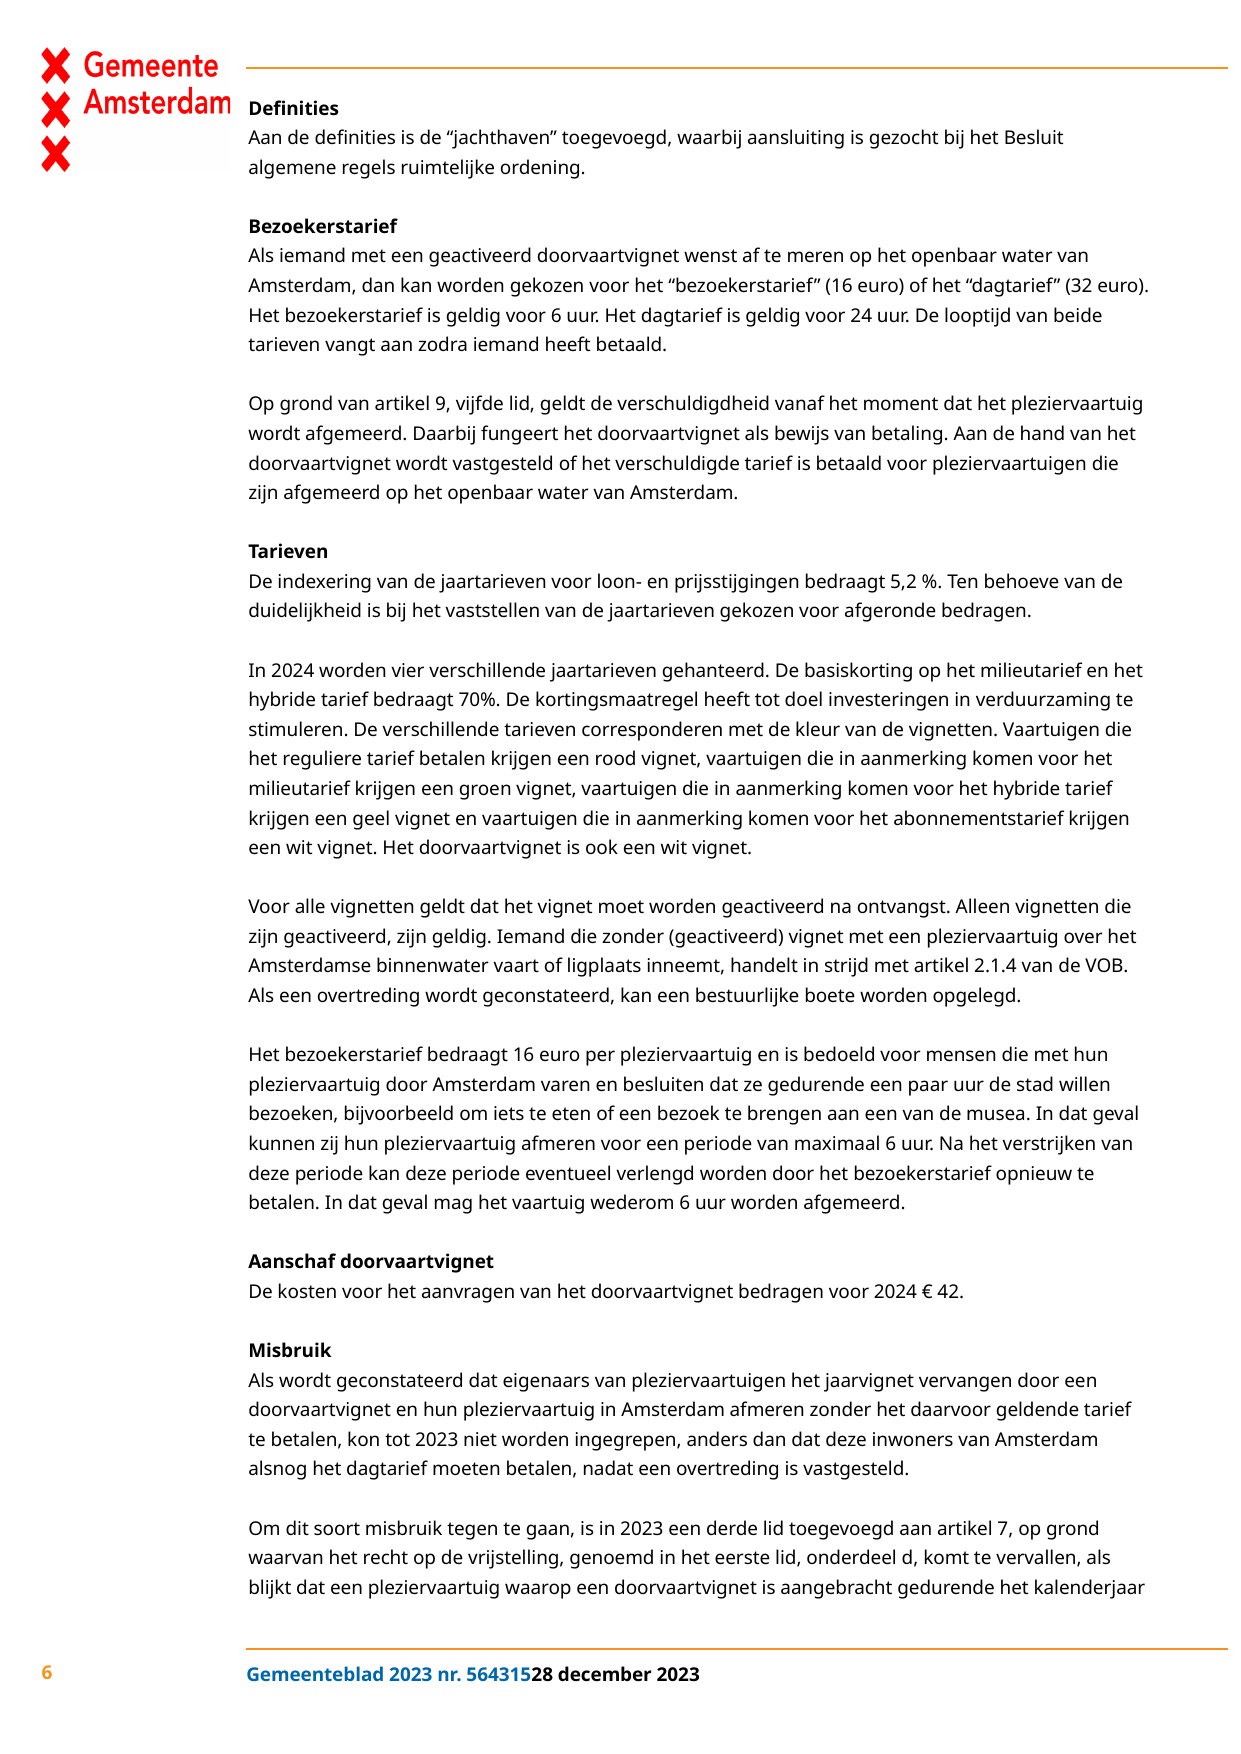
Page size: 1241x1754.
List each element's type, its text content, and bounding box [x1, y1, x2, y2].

text De kosten voor het aanvragen van het doorvaartvignet bedragen voor 2024 € 42. [248, 1278, 1152, 1304]
text Op grond van artikel 9, vijfde lid, geldt de verschuldigdheid vanaf het moment dat het pleziervaartuig wordt afgemeerd. Daarbij fungeert het doorvaartvignet als bewijs van betaling. Aan de hand van het doorvaartvignet wordt vastgesteld of het verschuldigde tarief is betaald voor pleziervaartuigen die zijn afgemeerd op het openbaar water van Amsterdam. [248, 391, 1152, 505]
text Om dit soort misbruik tegen te gaan, is in 2023 een derde lid toegevoegd aan artikel 7, op grond waarvan het recht op de vrijstelling, genoemd in het eerste lid, onderdeel d, komt te vervallen, als blijkt dat een pleziervaartuig waarop een doorvaartvignet is aangebracht gedurende het kalenderjaar [248, 1515, 1152, 1600]
text In 2024 worden vier verschillende jaartarieven gehanteerd. De basiskorting op het milieutarief en het hybride tarief bedraagt 70%. De kortingsmaatregel heeft tot doel investeringen in verduurzaming te stimuleren. De verschillende tarieven corresponderen met de kleur van de vignetten. Vaartuigen die het reguliere tarief betalen krijgen een rood vignet, vaartuigen die in aanmerking komen voor het milieutarief krijgen een groen vignet, vaartuigen die in aanmerking komen voor het hybride tarief krijgen een geel vignet en vaartuigen die in aanmerking komen voor het abonnementstarief krijgen een wit vignet. Het doorvaartvignet is ook een wit vignet. [248, 657, 1152, 860]
text Misbruik [248, 1337, 1152, 1363]
text Aanschaf doorvaartvignet [248, 1248, 1152, 1274]
text Als iemand met een geactiveerd doorvaartvignet wenst af te meren op het openbaar water van Amsterdam, dan kan worden gekozen voor het “bezoekerstarief” (16 euro) of het “dagtarief” (32 euro). Het bezoekerstarief is geldig voor 6 uur. Het dagtarief is geldig voor 24 uur. De looptijd van beide tarieven vangt aan zodra iemand heeft betaald. [248, 243, 1152, 357]
text Het bezoekerstarief bedraagt 16 euro per pleziervaartuig en is bedoeld voor mensen die met hun pleziervaartuig door Amsterdam varen en besluiten dat ze gedurende een paar uur de stad willen bezoeken, bijvoorbeeld om iets te eten of een bezoek te brengen aan een van de musea. In dat geval kunnen zij hun pleziervaartuig afmeren voor een periode van maximaal 6 uur. Na het verstrijken van deze periode kan deze periode eventueel verlengd worden door het bezoekerstarief opnieuw te betalen. In dat geval mag het vaartuig wederom 6 uur worden afgemeerd. [248, 1041, 1152, 1215]
text Voor alle vignetten geldt dat het vignet moet worden geactiveerd na ontvangst. Alleen vignetten die zijn geactiveerd, zijn geldig. Iemand die zonder (geactiveerd) vignet met een pleziervaartuig over het Amsterdamse binnenwater vaart of ligplaats inneemt, handelt in strijd met artikel 2.1.4 van de VOB. Als een overtreding wordt geconstateerd, kan een bestuurlijke boete worden opgelegd. [248, 893, 1152, 1008]
picture [41, 47, 231, 172]
text Bezoekerstarief [248, 213, 1152, 239]
text Definities [248, 95, 1152, 121]
text De indexering van de jaartarieven voor loon- en prijsstijgingen bedraagt 5,2 %. Ten behoeve van de duidelijkheid is bij het vaststellen van de jaartarieven gekozen voor afgeronde bedragen. [248, 568, 1152, 623]
text Tarieven [248, 538, 1152, 564]
text Als wordt geconstateerd dat eigenaars van pleziervaartuigen het jaarvignet vervangen door een doorvaartvignet en hun pleziervaartuig in Amsterdam afmeren zonder het daarvoor geldende tarief te betalen, kon tot 2023 niet worden ingegrepen, anders dan dat deze inwoners van Amsterdam alsnog het dagtarief moeten betalen, nadat een overtreding is vastgesteld. [248, 1367, 1152, 1481]
text Aan de definities is de “jachthaven” toegevoegd, waarbij aansluiting is gezocht bij het Besluit algemene regels ruimtelijke ordening. [248, 124, 1152, 180]
